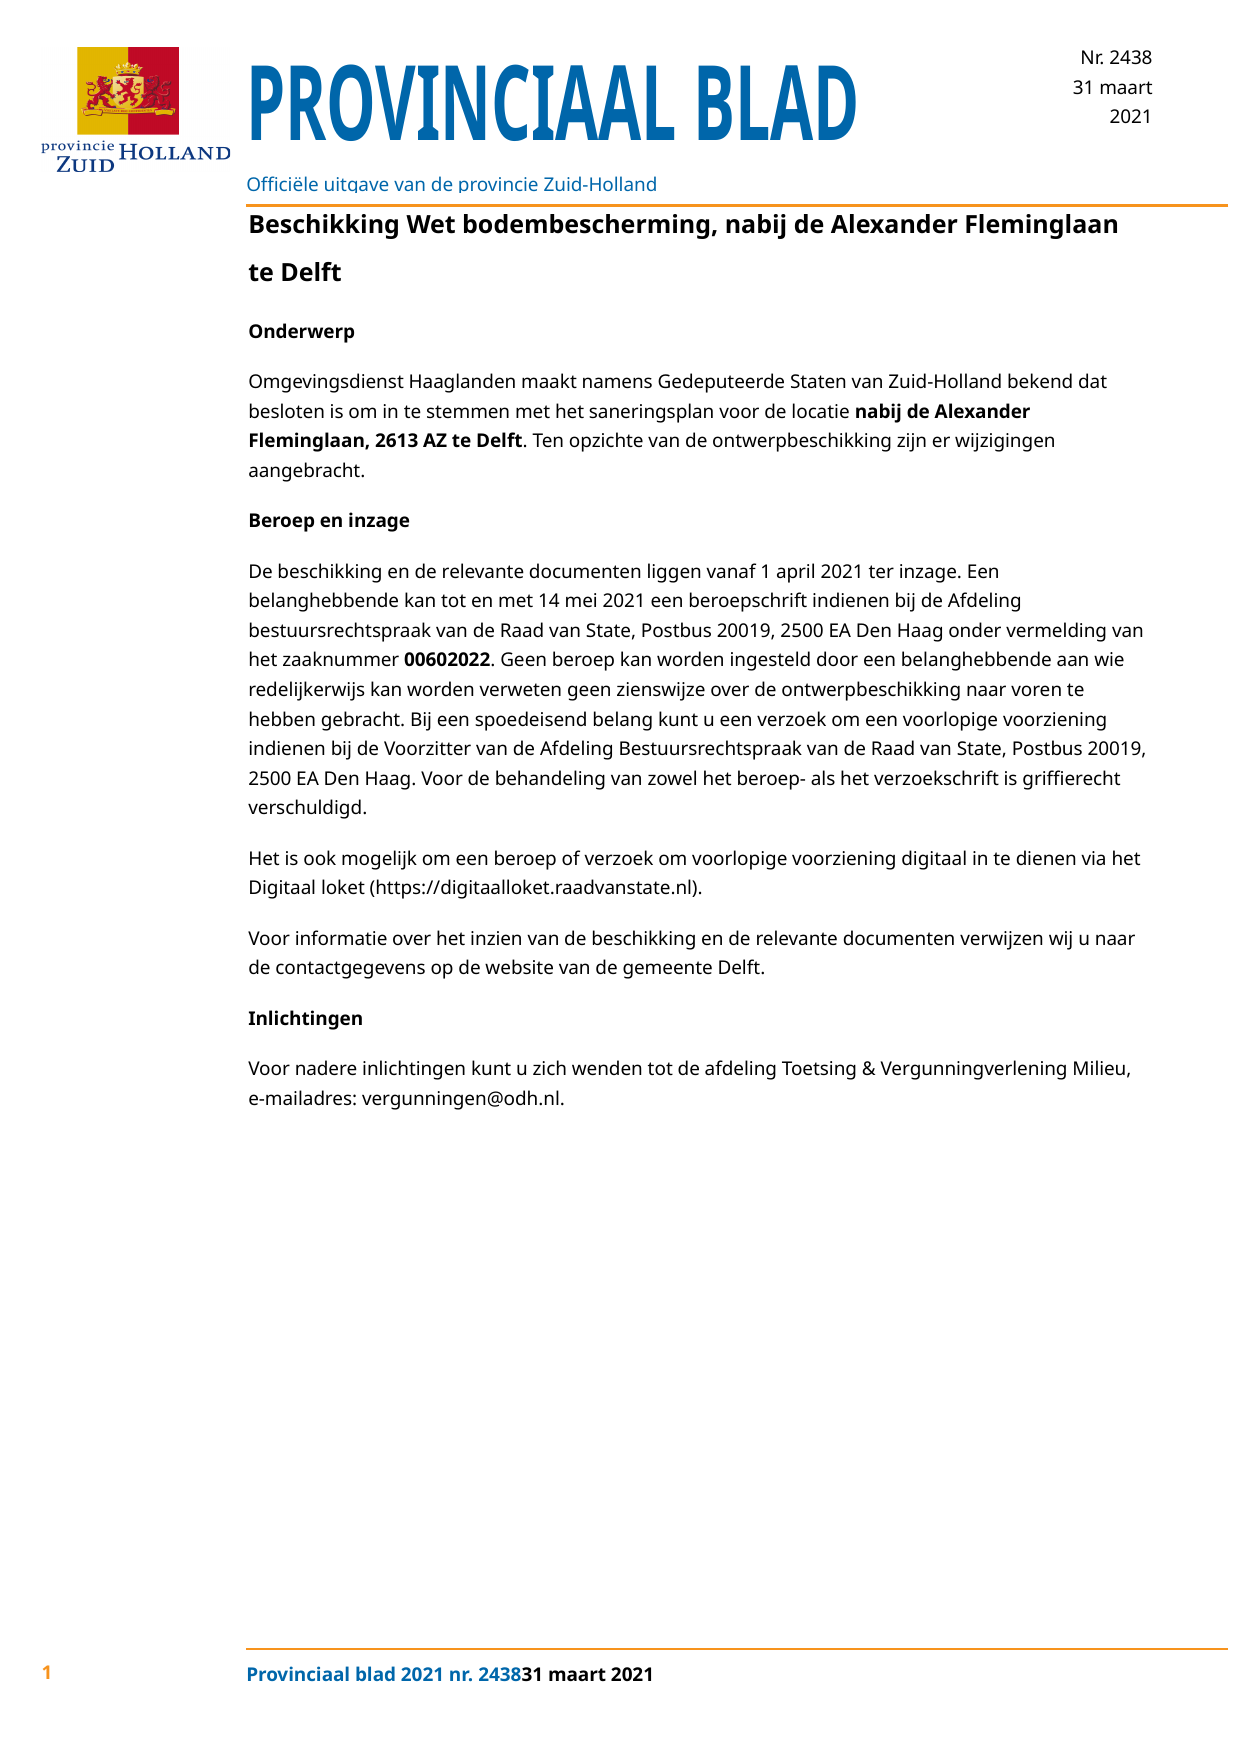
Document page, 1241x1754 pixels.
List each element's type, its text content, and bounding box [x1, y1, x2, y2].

text Inlichtingen [248, 1005, 1152, 1031]
text Beschikking Wet bodembescherming, nabij de Alexander Fleminglaan te Delft [248, 207, 1152, 288]
text Voor nadere inlichtingen kunt u zich wenden tot de afdeling Toetsing & Vergunningverlening Milieu, e-mailadres: vergunningen@odh.nl. [248, 1055, 1152, 1111]
text Onderwerp [248, 318, 1152, 344]
text Beroep en inzage [248, 507, 1152, 533]
picture [41, 47, 231, 172]
text De beschikking en de relevante documenten liggen vanaf 1 april 2021 ter inzage. Een belanghebbende kan tot en met 14 mei 2021 een beroepschrift indienen bij de Afdeling bestuursrechtspraak van de Raad van State, Postbus 20019, 2500 EA Den Haag onder vermelding van het zaaknummer 00602022. Geen beroep kan worden ingesteld door een belanghebbende aan wie redelijkerwijs kan worden verweten geen zienswijze over de ontwerpbeschikking naar voren te hebben gebracht. Bij een spoedeisend belang kunt u een verzoek om een voorlopige voorziening indienen bij de Voorzitter van de Afdeling Bestuursrechtspraak van de Raad van State, Postbus 20019, 2500 EA Den Haag. Voor de behandeling van zowel het beroep- als het verzoekschrift is griffierecht verschuldigd. [248, 558, 1152, 820]
text Het is ook mogelijk om een beroep of verzoek om voorlopige voorziening digitaal in te dienen via het Digitaal loket (https://digitaalloket.raadvanstate.nl). [248, 845, 1152, 900]
text Voor informatie over het inzien van de beschikking en de relevante documenten verwijzen wij u naar de contactgegevens op de website van de gemeente Delft. [248, 925, 1152, 980]
text Omgevingsdienst Haaglanden maakt namens Gedeputeerde Staten van Zuid-Holland bekend dat besloten is om in te stemmen met het saneringsplan voor de locatie nabij de Alexander Fleminglaan, 2613 AZ te Delft. Ten opzichte van de ontwerpbeschikking zijn er wijzigingen aangebracht. [248, 368, 1152, 483]
